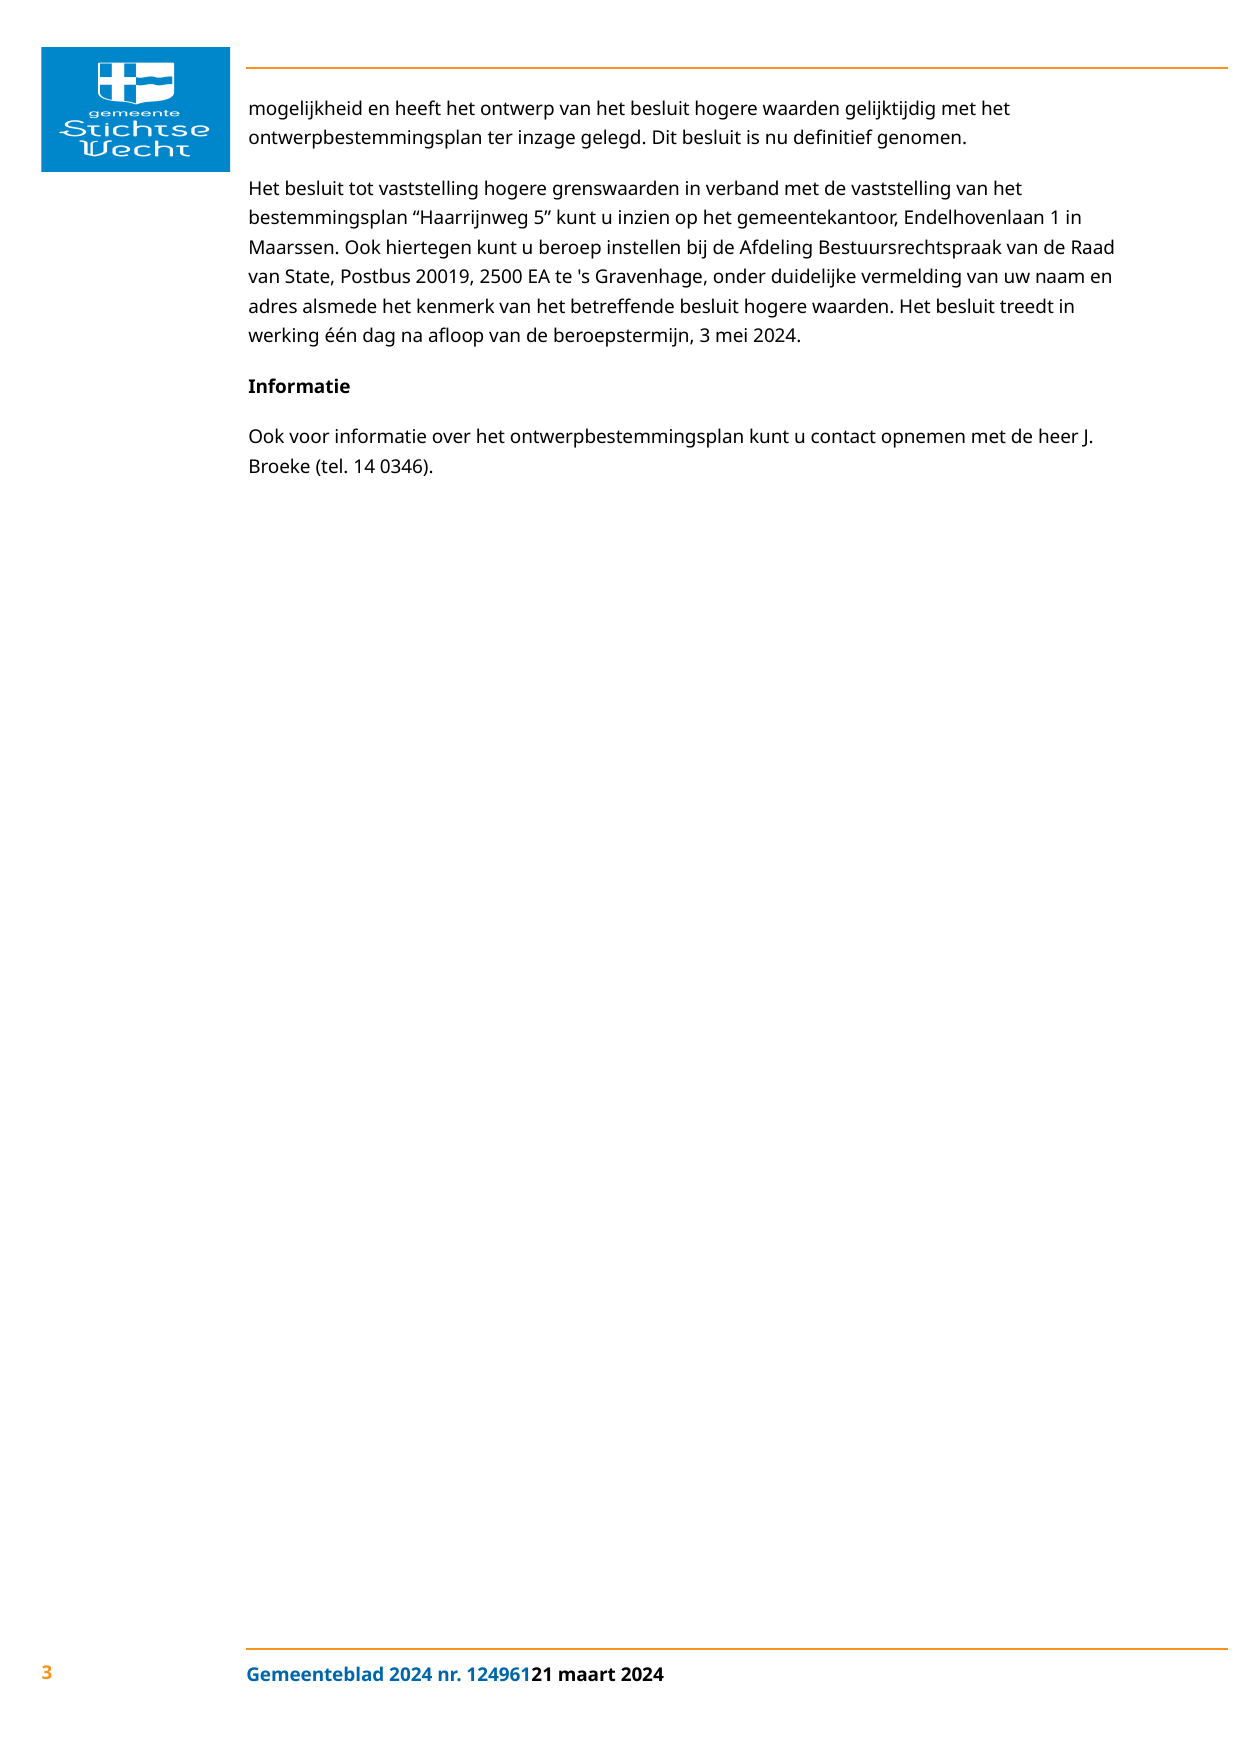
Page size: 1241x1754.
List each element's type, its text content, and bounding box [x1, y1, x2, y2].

text Het besluit tot vaststelling hogere grenswaarden in verband met de vaststelling van het bestemmingsplan “Haarrijnweg 5” kunt u inzien op het gemeentekantoor, Endelhovenlaan 1 in Maarssen. Ook hiertegen kunt u beroep instellen bij de Afdeling Bestuursrechtspraak van de Raad van State, Postbus 20019, 2500 EA te 's Gravenhage, onder duidelijke vermelding van uw naam en adres alsmede het kenmerk van het betreffende besluit hogere waarden. Het besluit treedt in werking één dag na afloop van de beroepstermijn, 3 mei 2024. [248, 175, 1152, 348]
text Ook voor informatie over het ontwerpbestemmingsplan kunt u contact opnemen met de heer J. Broeke (tel. 14 0346). [248, 423, 1152, 479]
picture [99, 63, 135, 101]
text mogelijkheid en heeft het ontwerp van het besluit hogere waarden gelijktijdig met het ontwerpbestemmingsplan ter inzage gelegd. Dit besluit is nu definitief genomen. [248, 95, 1152, 150]
picture [137, 63, 174, 103]
text Informatie [248, 373, 1152, 399]
